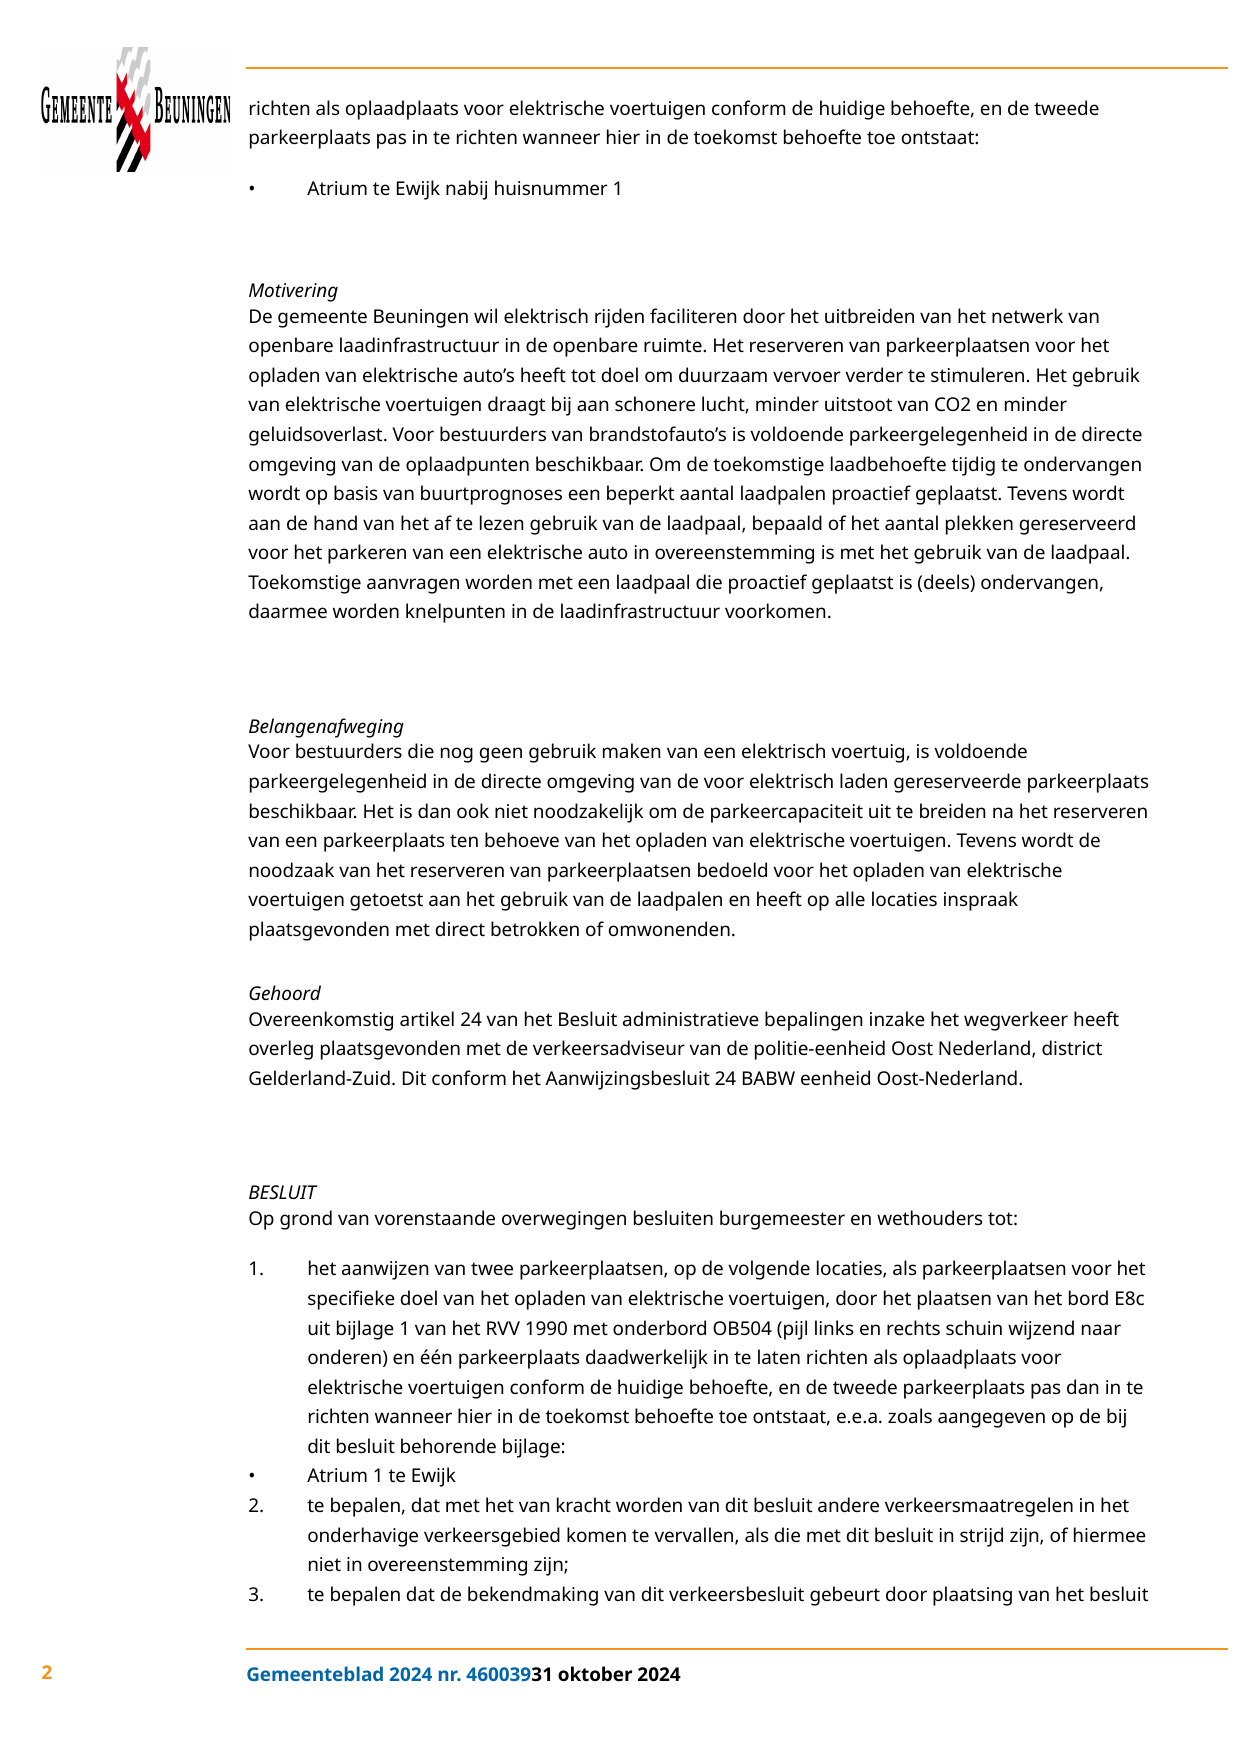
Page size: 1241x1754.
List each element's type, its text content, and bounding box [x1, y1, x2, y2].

text Overeenkomstig artikel 24 van het Besluit administratieve bepalingen inzake het wegverkeer heeft overleg plaatsgevonden met de verkeersadviseur van de politie-eenheid Oost Nederland, district Gelderland-Zuid. Dit conform het Aanwijzingsbesluit 24 BABW eenheid Oost-Nederland. [248, 1006, 1152, 1091]
text De gemeente Beuningen wil elektrisch rijden faciliteren door het uitbreiden van het netwerk van openbare laadinfrastructuur in de openbare ruimte. Het reserveren van parkeerplaatsen voor het opladen van elektrische auto’s heeft tot doel om duurzaam vervoer verder te stimuleren. Het gebruik van elektrische voertuigen draagt bij aan schonere lucht, minder uitstoot van CO2 en minder geluidsoverlast. Voor bestuurders van brandstofauto’s is voldoende parkeergelegenheid in de directe omgeving van de oplaadpunten beschikbaar. Om de toekomstige laadbehoefte tijdig te ondervangen wordt op basis van buurtprognoses een beperkt aantal laadpalen proactief geplaatst. Tevens wordt aan de hand van het af te lezen gebruik van de laadpaal, bepaald of het aantal plekken gereserveerd voor het parkeren van een elektrische auto in overeenstemming is met het gebruik van de laadpaal. Toekomstige aanvragen worden met een laadpaal die proactief geplaatst is (deels) ondervangen, daarmee worden knelpunten in de laadinfrastructuur voorkomen. [248, 303, 1152, 624]
text Op grond van vorenstaande overwegingen besluiten burgemeester en wethouders tot: [248, 1205, 1152, 1231]
list Atrium 1 te Ewijk [248, 1463, 1152, 1488]
text Gehoord [248, 980, 1152, 1006]
picture [41, 47, 231, 172]
list te bepalen dat de bekendmaking van dit verkeersbesluit gebeurt door plaatsing van het besluit [248, 1581, 1152, 1607]
list Atrium te Ewijk nabij huisnummer 1 [248, 175, 1152, 201]
list te bepalen, dat met het van kracht worden van dit besluit andere verkeersmaatregelen in het onderhavige verkeersgebied komen te vervallen, als die met dit besluit in strijd zijn, of hiermee niet in overeenstemming zijn; [248, 1492, 1152, 1577]
text Belangenafweging [248, 713, 1152, 739]
text BESLUIT [248, 1179, 1152, 1205]
text Motivering [248, 277, 1152, 303]
text Voor bestuurders die nog geen gebruik maken van een elektrisch voertuig, is voldoende parkeergelegenheid in de directe omgeving van de voor elektrisch laden gereserveerde parkeerplaats beschikbaar. Het is dan ook niet noodzakelijk om de parkeercapaciteit uit te breiden na het reserveren van een parkeerplaats ten behoeve van het opladen van elektrische voertuigen. Tevens wordt de noodzaak van het reserveren van parkeerplaatsen bedoeld voor het opladen van elektrische voertuigen getoetst aan het gebruik van de laadpalen en heeft op alle locaties inspraak plaatsgevonden met direct betrokken of omwonenden. [248, 739, 1152, 942]
text richten als oplaadplaats voor elektrische voertuigen conform de huidige behoefte, en de tweede parkeerplaats pas in te richten wanneer hier in de toekomst behoefte toe ontstaat: [248, 95, 1152, 150]
list het aanwijzen van twee parkeerplaatsen, op de volgende locaties, als parkeerplaatsen voor het specifieke doel van het opladen van elektrische voertuigen, door het plaatsen van het bord E8c uit bijlage 1 van het RVV 1990 met onderbord OB504 (pijl links en rechts schuin wijzend naar onderen) en één parkeerplaats daadwerkelijk in te laten richten als oplaadplaats voor elektrische voertuigen conform de huidige behoefte, en de tweede parkeerplaats pas dan in te richten wanneer hier in de toekomst behoefte toe ontstaat, e.e.a. zoals aangegeven op de bij dit besluit behorende bijlage: [248, 1256, 1152, 1459]
